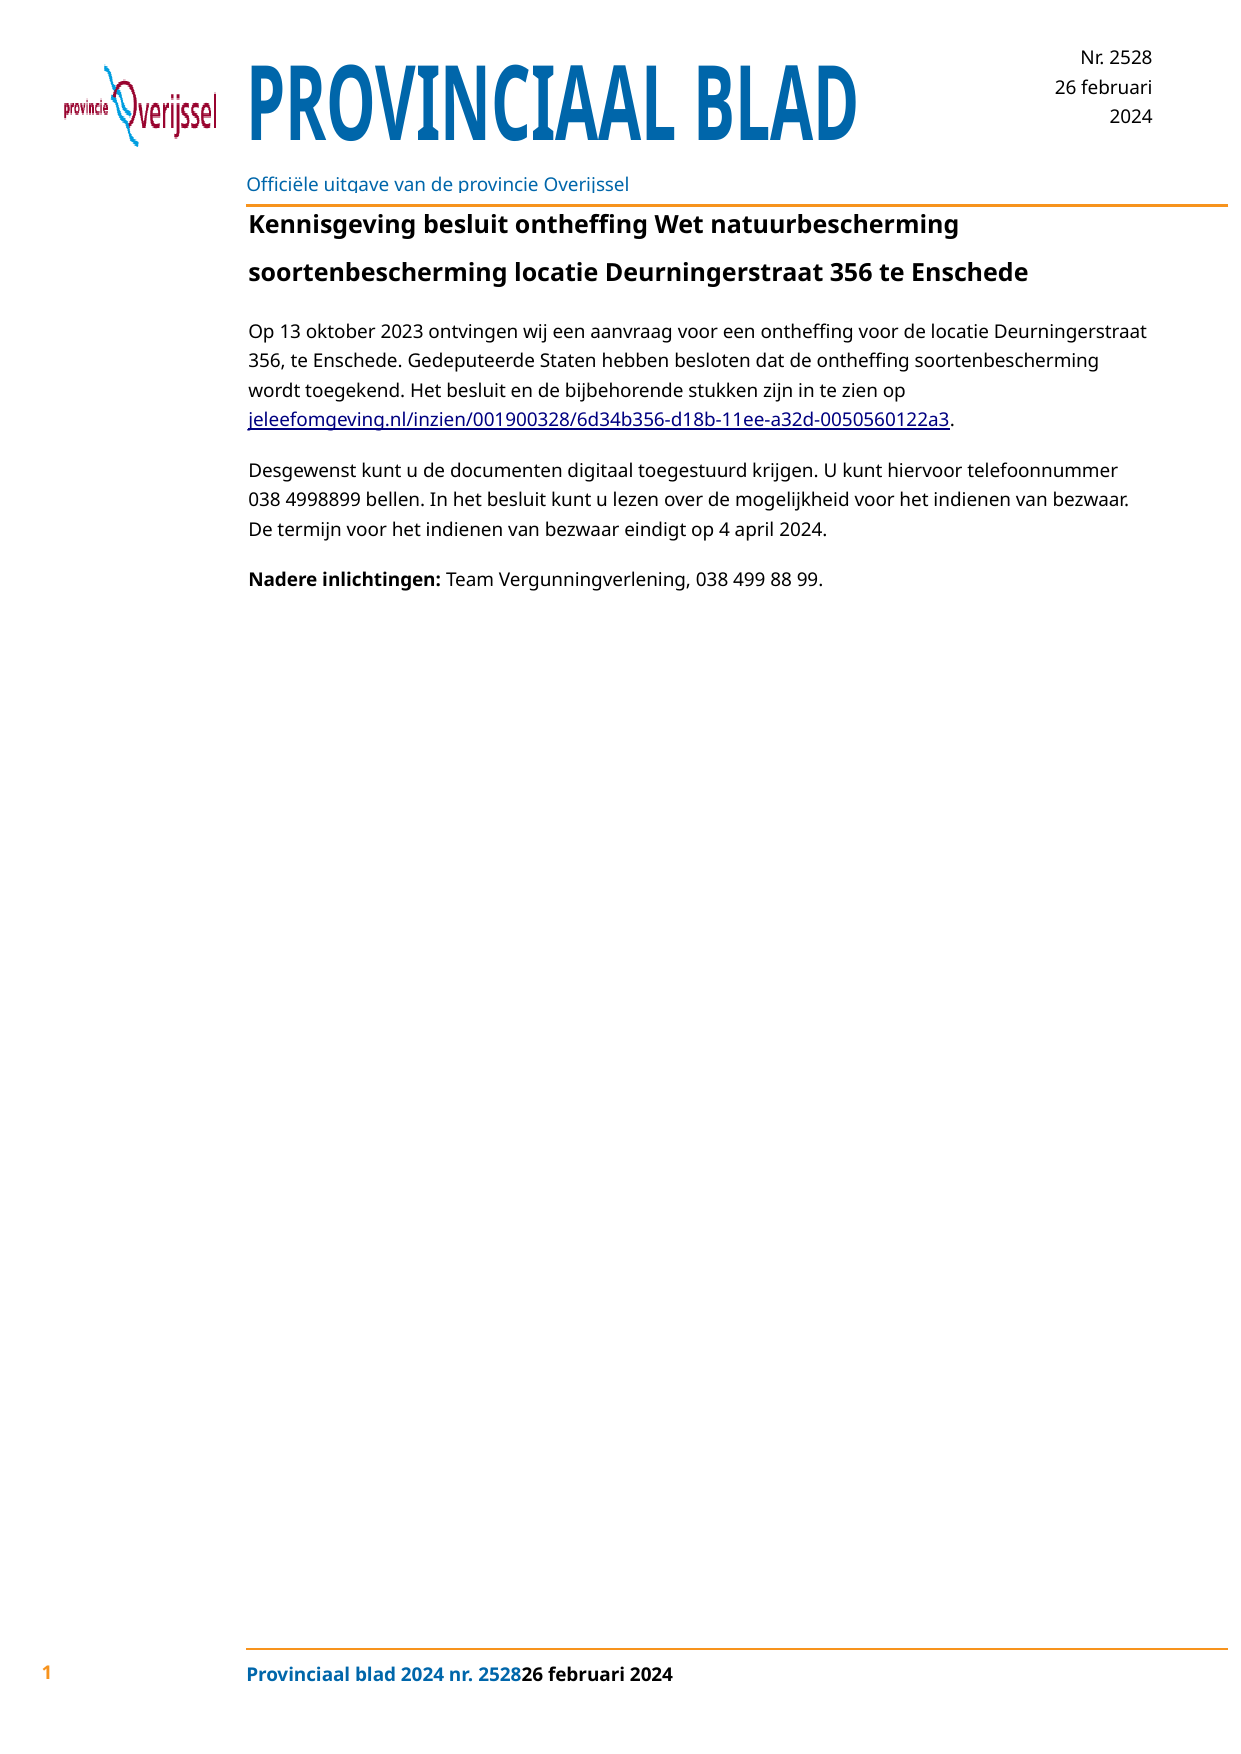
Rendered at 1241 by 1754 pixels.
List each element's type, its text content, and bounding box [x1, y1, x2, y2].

text Op 13 oktober 2023 ontvingen wij een aanvraag voor een ontheffing voor de locatie Deurningerstraat 356, te Enschede. Gedeputeerde Staten hebben besloten dat de ontheffing soortenbescherming wordt toegekend. Het besluit en de bijbehorende stukken zijn in te zien op jeleefomgeving.nl/inzien/001900328/6d34b356-d18b-11ee-a32d-0050560122a3. [248, 318, 1152, 432]
text Desgewenst kunt u de documenten digitaal toegestuurd krijgen. U kunt hiervoor telefoonnummer 038 4998899 bellen. In het besluit kunt u lezen over de mogelijkheid voor het indienen van bezwaar. De termijn voor het indienen van bezwaar eindigt op 4 april 2024. [248, 457, 1152, 542]
text Nadere inlichtingen: Team Vergunningverlening, 038 499 88 99. [248, 567, 1152, 592]
text Kennisgeving besluit ontheffing Wet natuurbescherming soortenbescherming locatie Deurningerstraat 356 te Enschede [248, 207, 1152, 288]
picture [41, 47, 231, 172]
